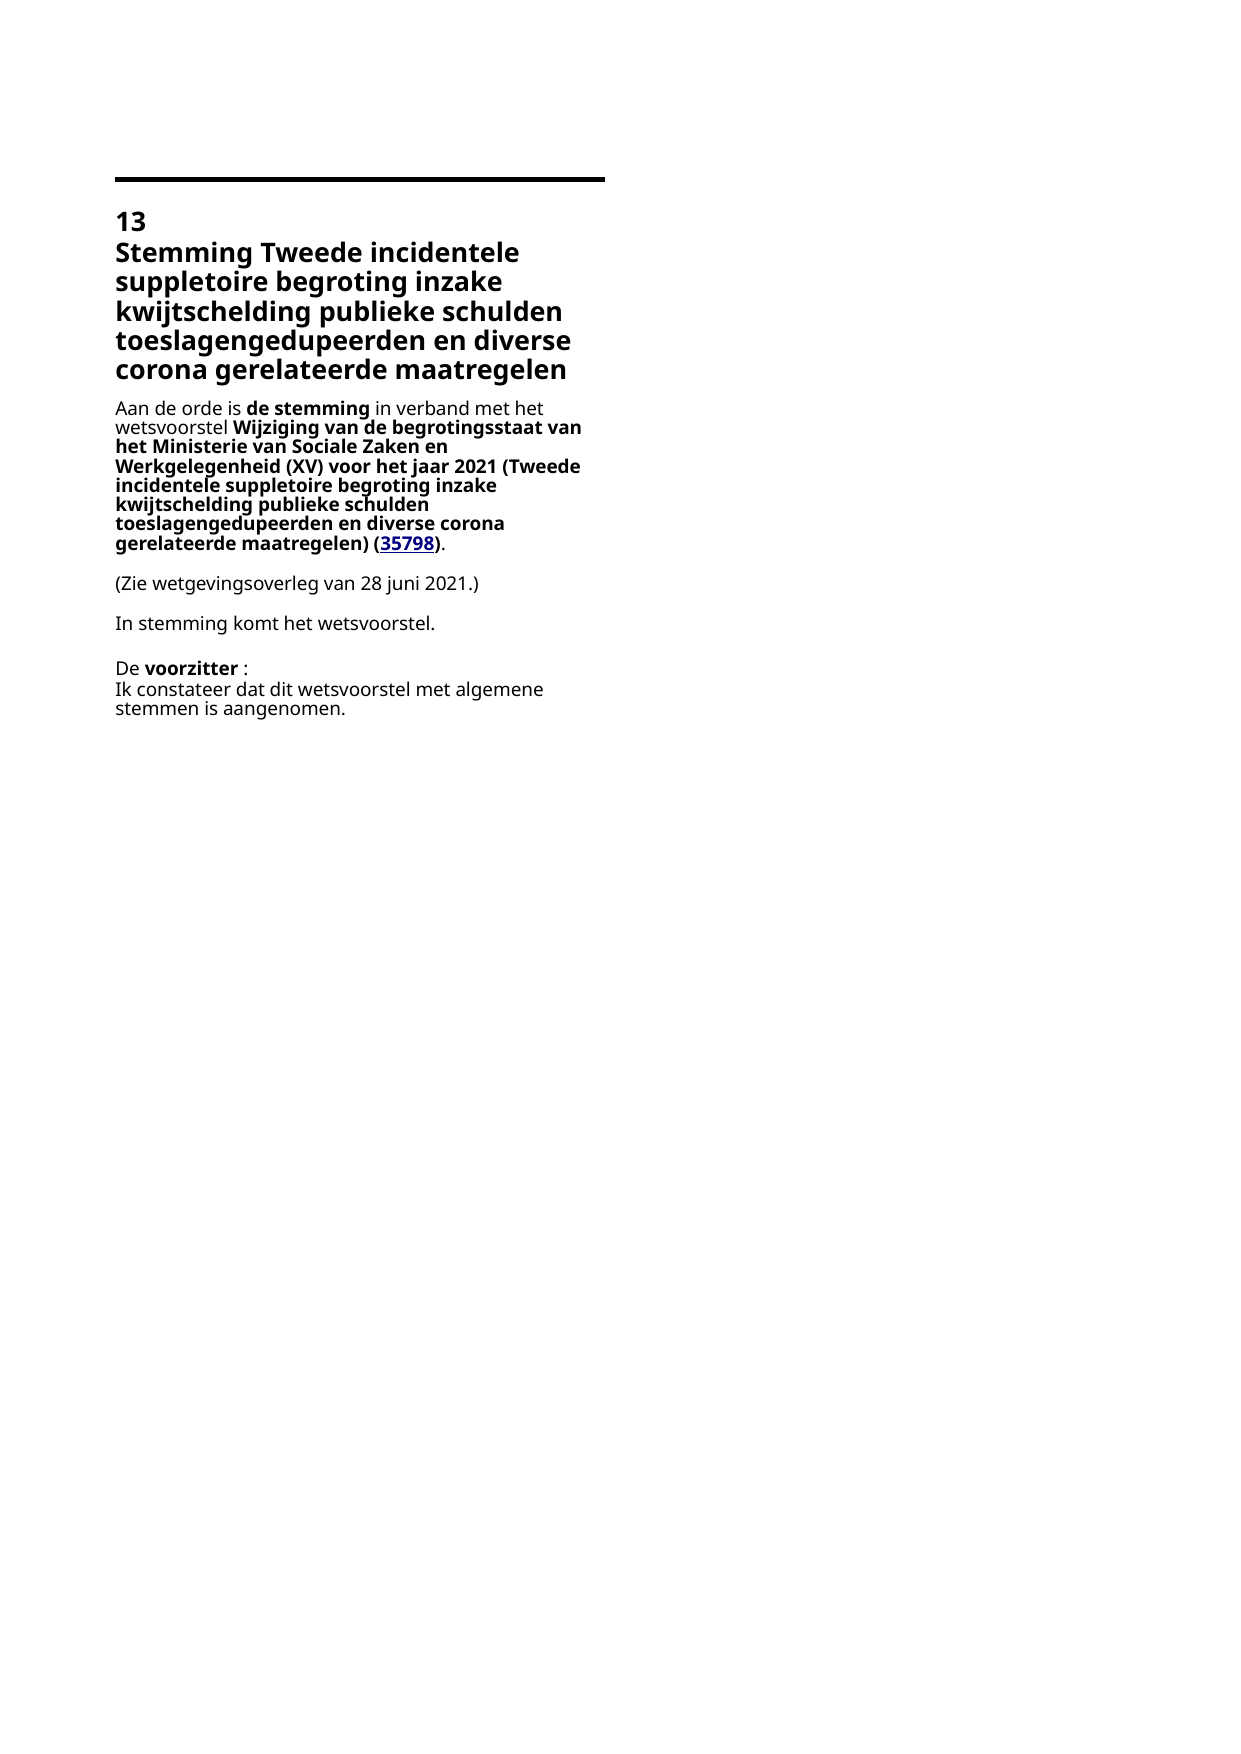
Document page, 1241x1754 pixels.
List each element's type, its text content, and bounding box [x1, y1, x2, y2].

text Stemming Tweede incidentele suppletoire begroting inzake kwijtschelding publieke schulden toeslagengedupeerden en diverse corona gerelateerde maatregelen [115, 239, 605, 400]
text De voorzitter : [115, 655, 605, 681]
text 13 [115, 203, 605, 239]
text Aan de orde is de stemming in verband met het wetsvoorstel Wijziging van de begrotingsstaat van het Ministerie van Sociale Zaken en Werkgelegenheid (XV) voor het jaar 2021 (Tweede incidentele suppletoire begroting inzake kwijtschelding publieke schulden toeslagengedupeerden en diverse corona gerelateerde maatregelen) (35798). [115, 400, 605, 554]
text (Zie wetgevingsoverleg van 28 juni 2021.) [115, 575, 605, 594]
text In stemming komt het wetsvoorstel. [115, 615, 605, 634]
text Ik constateer dat dit wetsvoorstel met algemene stemmen is aangenomen. [115, 681, 605, 719]
